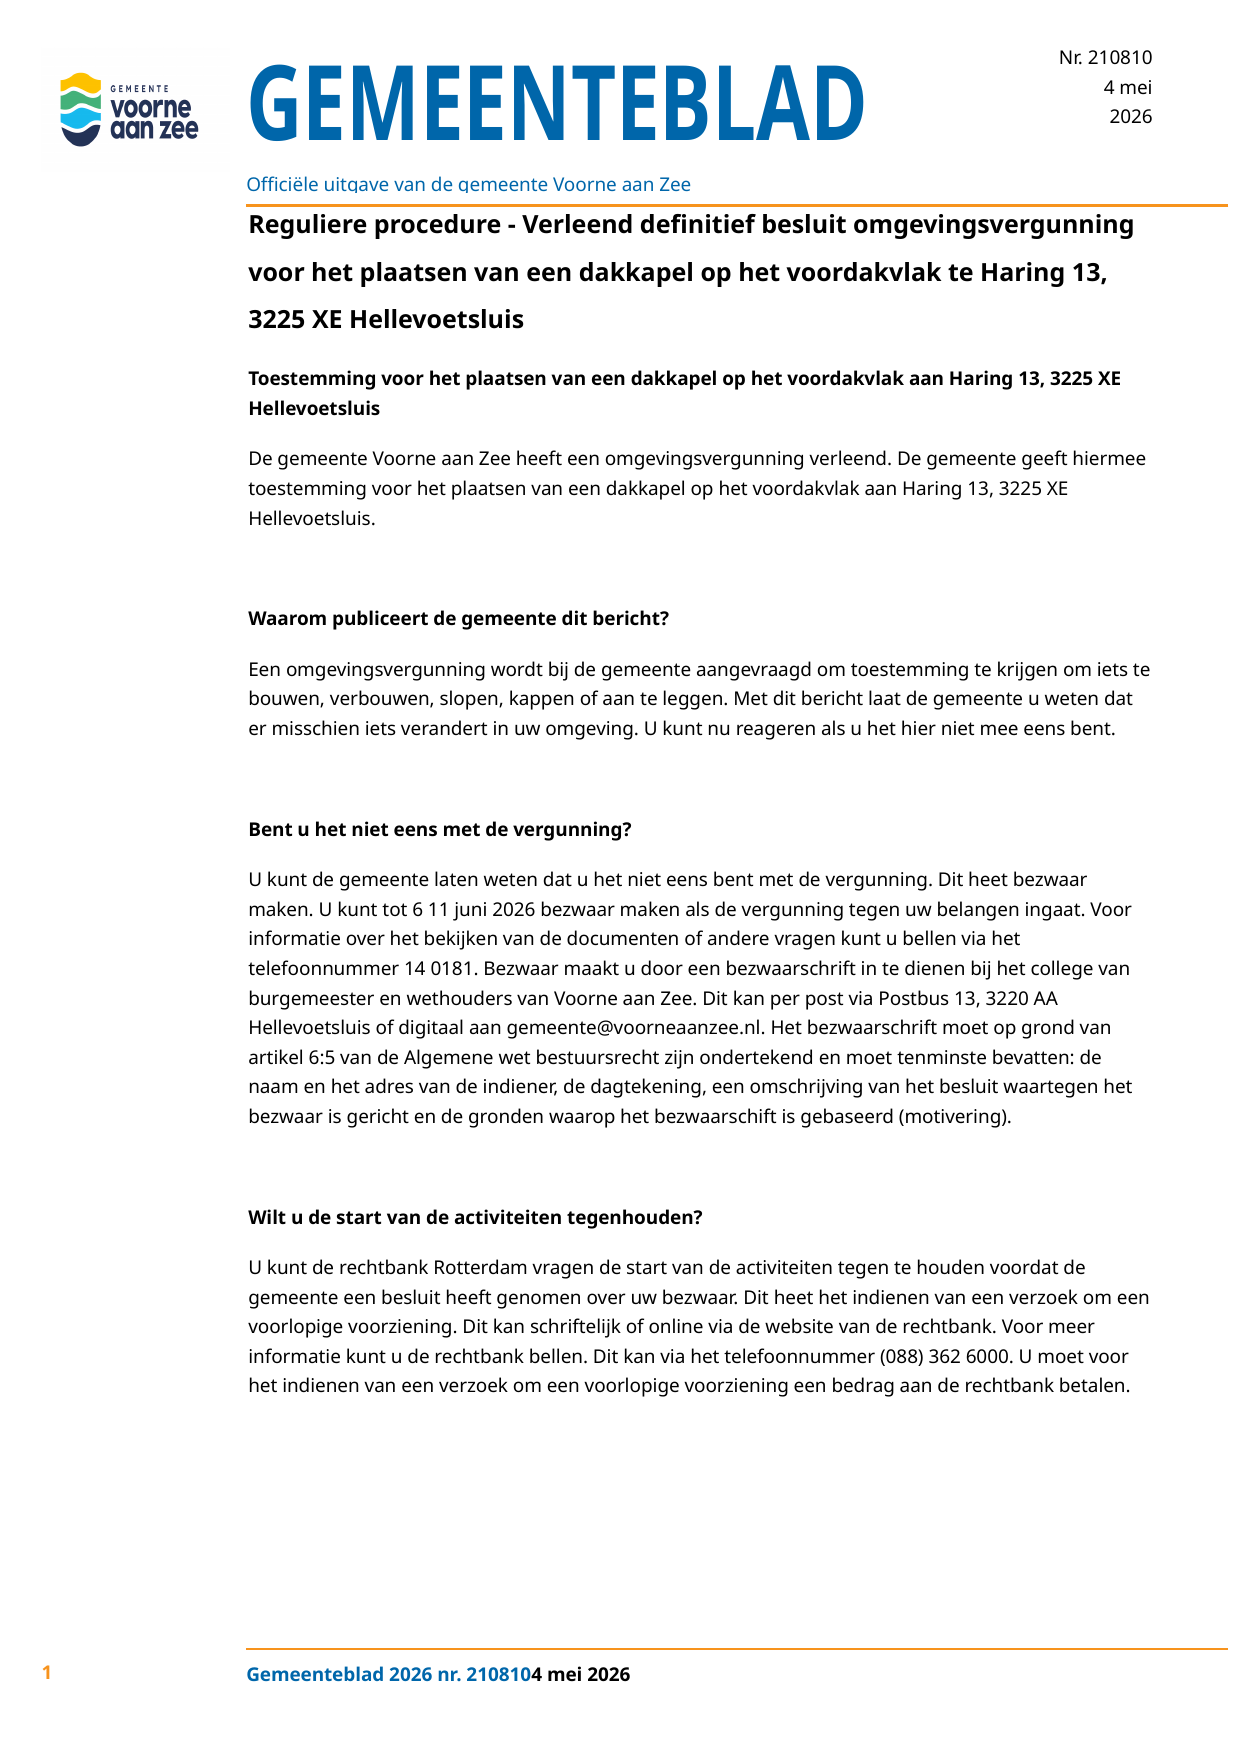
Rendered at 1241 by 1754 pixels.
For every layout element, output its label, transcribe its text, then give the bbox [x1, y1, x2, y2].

text Waarom publiceert de gemeente dit bericht? [248, 606, 1152, 631]
text Toestemming voor het plaatsen van een dakkapel op het voordakvlak aan Haring 13, 3225 XE Hellevoetsluis [248, 366, 1152, 421]
text De gemeente Voorne aan Zee heeft een omgevingsvergunning verleend. De gemeente geeft hiermee toestemming voor het plaatsen van een dakkapel op het voordakvlak aan Haring 13, 3225 XE Hellevoetsluis. [248, 446, 1152, 530]
text Reguliere procedure - Verleend definitief besluit omgevingsvergunning voor het plaatsen van een dakkapel op het voordakvlak te Haring 13, 3225 XE Hellevoetsluis [248, 207, 1152, 336]
text Bent u het niet eens met de vergunning? [248, 816, 1152, 842]
text U kunt de gemeente laten weten dat u het niet eens bent met de vergunning. Dit heet bezwaar maken. U kunt tot 6 11 juni 2026 bezwaar maken als de vergunning tegen uw belangen ingaat. Voor informatie over het bekijken van de documenten of andere vragen kunt u bellen via het telefoonnummer 14 0181. Bezwaar maakt u door een bezwaarschrift in te dienen bij het college van burgemeester en wethouders van Voorne aan Zee. Dit kan per post via Postbus 13, 3220 AA Hellevoetsluis of digitaal aan gemeente@voorneaanzee.nl. Het bezwaarschrift moet op grond van artikel 6:5 van de Algemene wet bestuursrecht zijn ondertekend en moet tenminste bevatten: de naam en het adres van de indiener, de dagtekening, een omschrijving van het besluit waartegen het bezwaar is gericht en de gronden waarop het bezwaarschift is gebaseerd (motivering). [248, 866, 1152, 1129]
text U kunt de rechtbank Rotterdam vragen de start van de activiteiten tegen te houden voordat de gemeente een besluit heeft genomen over uw bezwaar. Dit heet het indienen van een verzoek om een voorlopige voorziening. Dit kan schriftelijk of online via de website van de rechtbank. Voor meer informatie kunt u de rechtbank bellen. Dit kan via het telefoonnummer (088) 362 6000. U moet voor het indienen van een verzoek om een voorlopige voorziening een bedrag aan de rechtbank betalen. [248, 1254, 1152, 1398]
text Wilt u de start van de activiteiten tegenhouden? [248, 1204, 1152, 1229]
picture [41, 47, 231, 172]
text Een omgevingsvergunning wordt bij de gemeente aangevraagd om toestemming te krijgen om iets te bouwen, verbouwen, slopen, kappen of aan te leggen. Met dit bericht laat de gemeente u weten dat er misschien iets verandert in uw omgeving. U kunt nu reageren als u het hier niet mee eens bent. [248, 656, 1152, 741]
